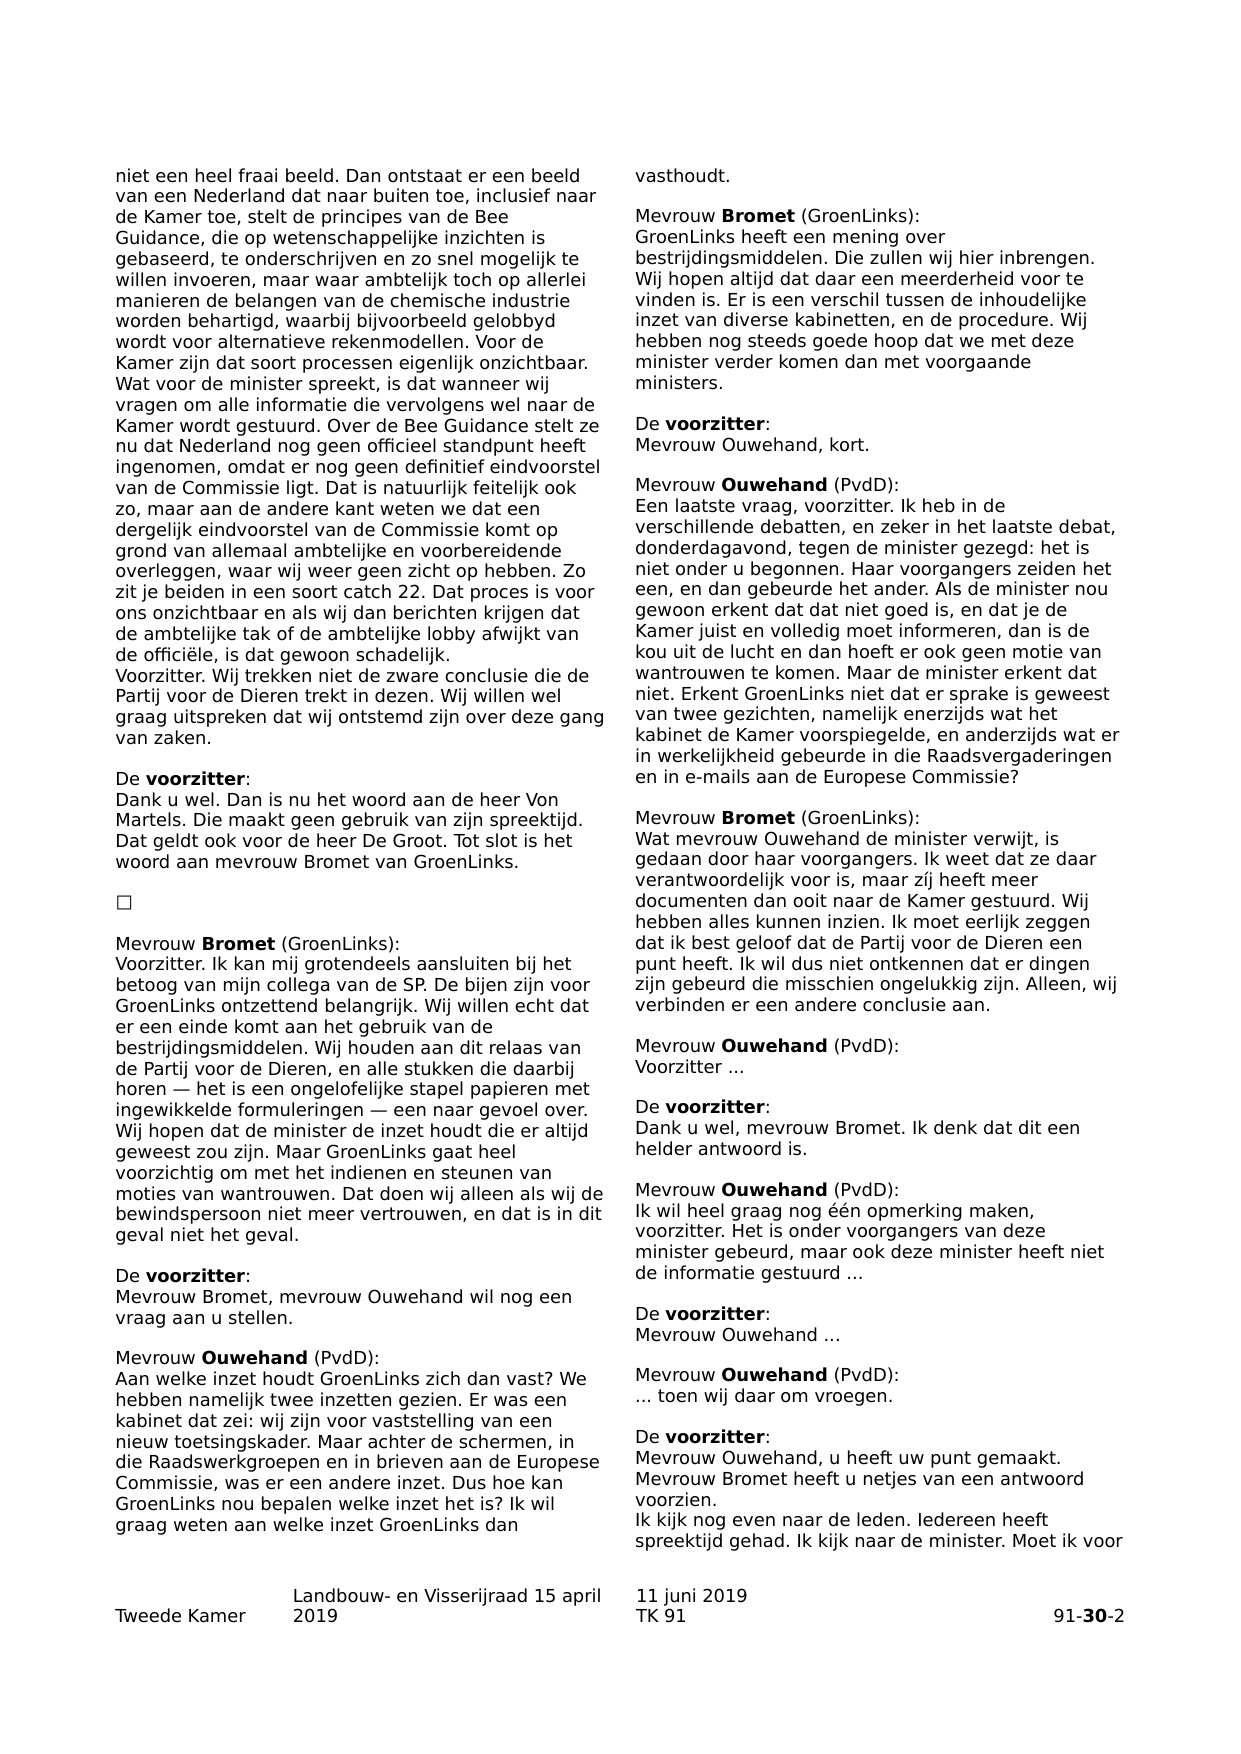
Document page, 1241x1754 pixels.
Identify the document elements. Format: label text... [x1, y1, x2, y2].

text Mevrouw Ouwehand, u heeft uw punt gemaakt. Mevrouw Bromet heeft u netjes van een antwoord voorzien. [635, 1448, 1125, 1510]
text De voorzitter: [635, 1097, 1125, 1118]
text Wat mevrouw Ouwehand de minister verwijt, is gedaan door haar voorgangers. Ik weet dat ze daar verantwoordelijk voor is, maar zíj heeft meer documenten dan ooit naar de Kamer gestuurd. Wij hebben alles kunnen inzien. Ik moet eerlijk zeggen dat ik best geloof dat de Partij voor de Dieren een punt heeft. Ik wil dus niet ontkennen dat er dingen zijn gebeurd die misschien ongelukkig zijn. Alleen, wij verbinden er een andere conclusie aan. [635, 828, 1125, 1016]
text ... toen wij daar om vroegen. [635, 1386, 1125, 1407]
text De voorzitter: [635, 413, 1125, 434]
text Ik kijk nog even naar de leden. Iedereen heeft spreektijd gehad. Ik kijk naar de minister. Moet ik voor [635, 1510, 1125, 1552]
text Mevrouw Ouwehand (PvdD): [635, 1180, 1125, 1200]
text ⬜ [115, 893, 605, 913]
text Voorzitter ... [635, 1056, 1125, 1077]
text Een laatste vraag, voorzitter. Ik heb in de verschillende debatten, en zeker in het laatste debat, donderdagavond, tegen de minister gezegd: het is niet onder u begonnen. Haar voorgangers zeiden het een, en dan gebeurde het ander. Als de minister nou gewoon erkent dat dat niet goed is, en dat je de Kamer juist en volledig moet informeren, dan is de kou uit de lucht en dan hoeft er ook geen motie van wantrouwen te komen. Maar de minister erkent dat niet. Erkent GroenLinks niet dat er sprake is geweest van twee gezichten, namelijk enerzijds wat het kabinet de Kamer voorspiegelde, en anderzijds wat er in werkelijkheid gebeurde in die Raadsvergaderingen en in e-mails aan de Europese Commissie? [635, 496, 1125, 787]
text Mevrouw Ouwehand (PvdD): [635, 1365, 1125, 1386]
text Aan welke inzet houdt GroenLinks zich dan vast? We hebben namelijk twee inzetten gezien. Er was een kabinet dat zei: wij zijn voor vaststelling van een nieuw toetsingskader. Maar achter de schermen, in die Raadswerkgroepen en in brieven aan de Europese Commissie, was er een andere inzet. Dus hoe kan GroenLinks nou bepalen welke inzet het is? Ik wil graag weten aan welke inzet GroenLinks dan [115, 1369, 605, 1536]
text Ik wil heel graag nog één opmerking maken, voorzitter. Het is onder voorgangers van deze minister gebeurd, maar ook deze minister heeft niet de informatie gestuurd ... [635, 1200, 1125, 1284]
text Voorzitter. Wij trekken niet de zware conclusie die de Partij voor de Dieren trekt in dezen. Wij willen wel graag uitspreken dat wij ontstemd zijn over deze gang van zaken. [115, 665, 605, 749]
text Mevrouw Bromet (GroenLinks): [635, 807, 1125, 828]
text Dank u wel, mevrouw Bromet. Ik denk dat dit een helder antwoord is. [635, 1118, 1125, 1160]
text Mevrouw Ouwehand, kort. [635, 434, 1125, 455]
text Mevrouw Bromet (GroenLinks): [635, 206, 1125, 227]
text Mevrouw Ouwehand (PvdD): [115, 1348, 605, 1369]
text De voorzitter: [635, 1304, 1125, 1324]
text De voorzitter: [115, 1266, 605, 1287]
text Mevrouw Ouwehand (PvdD): [635, 1036, 1125, 1056]
text De voorzitter: [115, 769, 605, 789]
text Voorzitter. Ik kan mij grotendeels aansluiten bij het betoog van mijn collega van de SP. De bijen zijn voor GroenLinks ontzettend belangrijk. Wij willen echt dat er een einde komt aan het gebruik van de bestrijdingsmiddelen. Wij houden aan dit relaas van de Partij voor de Dieren, en alle stukken die daarbij horen — het is een ongelofelijke stapel papieren met ingewikkelde formuleringen — een naar gevoel over. Wij hopen dat de minister de inzet houdt die er altijd geweest zou zijn. Maar GroenLinks gaat heel voorzichtig om met het indienen en steunen van moties van wantrouwen. Dat doen wij alleen als wij de bewindspersoon niet meer vertrouwen, en dat is in dit geval niet het geval. [115, 954, 605, 1246]
text Mevrouw Bromet, mevrouw Ouwehand wil nog een vraag aan u stellen. [115, 1287, 605, 1328]
text Mevrouw Ouwehand ... [635, 1324, 1125, 1345]
text Mevrouw Bromet (GroenLinks): [115, 933, 605, 954]
text De voorzitter: [635, 1427, 1125, 1448]
text Dank u wel. Dan is nu het woord aan de heer Von Martels. Die maakt geen gebruik van zijn spreektijd. Dat geldt ook voor de heer De Groot. Tot slot is het woord aan mevrouw Bromet van GroenLinks. [115, 789, 605, 873]
text vasthoudt. [635, 165, 1125, 186]
text Mevrouw Ouwehand (PvdD): [635, 475, 1125, 496]
text Wat voor de minister spreekt, is dat wanneer wij vragen om alle informatie die vervolgens wel naar de Kamer wordt gestuurd. Over de Bee Guidance stelt ze nu dat Nederland nog geen officieel standpunt heeft ingenomen, omdat er nog geen definitief eindvoorstel van de Commissie ligt. Dat is natuurlijk feitelijk ook zo, maar aan de andere kant weten we dat een dergelijk eindvoorstel van de Commissie komt op grond van allemaal ambtelijke en voorbereidende overleggen, waar wij weer geen zicht op hebben. Zo zit je beiden in een soort catch 22. Dat proces is voor ons onzichtbaar en als wij dan berichten krijgen dat de ambtelijke tak of de ambtelijke lobby afwijkt van de officiële, is dat gewoon schadelijk. [115, 374, 605, 665]
text niet een heel fraai beeld. Dan ontstaat er een beeld van een Nederland dat naar buiten toe, inclusief naar de Kamer toe, stelt de principes van de Bee Guidance, die op wetenschappelijke inzichten is gebaseerd, te onderschrijven en zo snel mogelijk te willen invoeren, maar waar ambtelijk toch op allerlei manieren de belangen van de chemische industrie worden behartigd, waarbij bijvoorbeeld gelobbyd wordt voor alternatieve rekenmodellen. Voor de Kamer zijn dat soort processen eigenlijk onzichtbaar. [115, 165, 605, 374]
text GroenLinks heeft een mening over bestrijdingsmiddelen. Die zullen wij hier inbrengen. Wij hopen altijd dat daar een meerderheid voor te vinden is. Er is een verschil tussen de inhoudelijke inzet van diverse kabinetten, en de procedure. Wij hebben nog steeds goede hoop dat we met deze minister verder komen dan met voorgaande ministers. [635, 227, 1125, 393]
